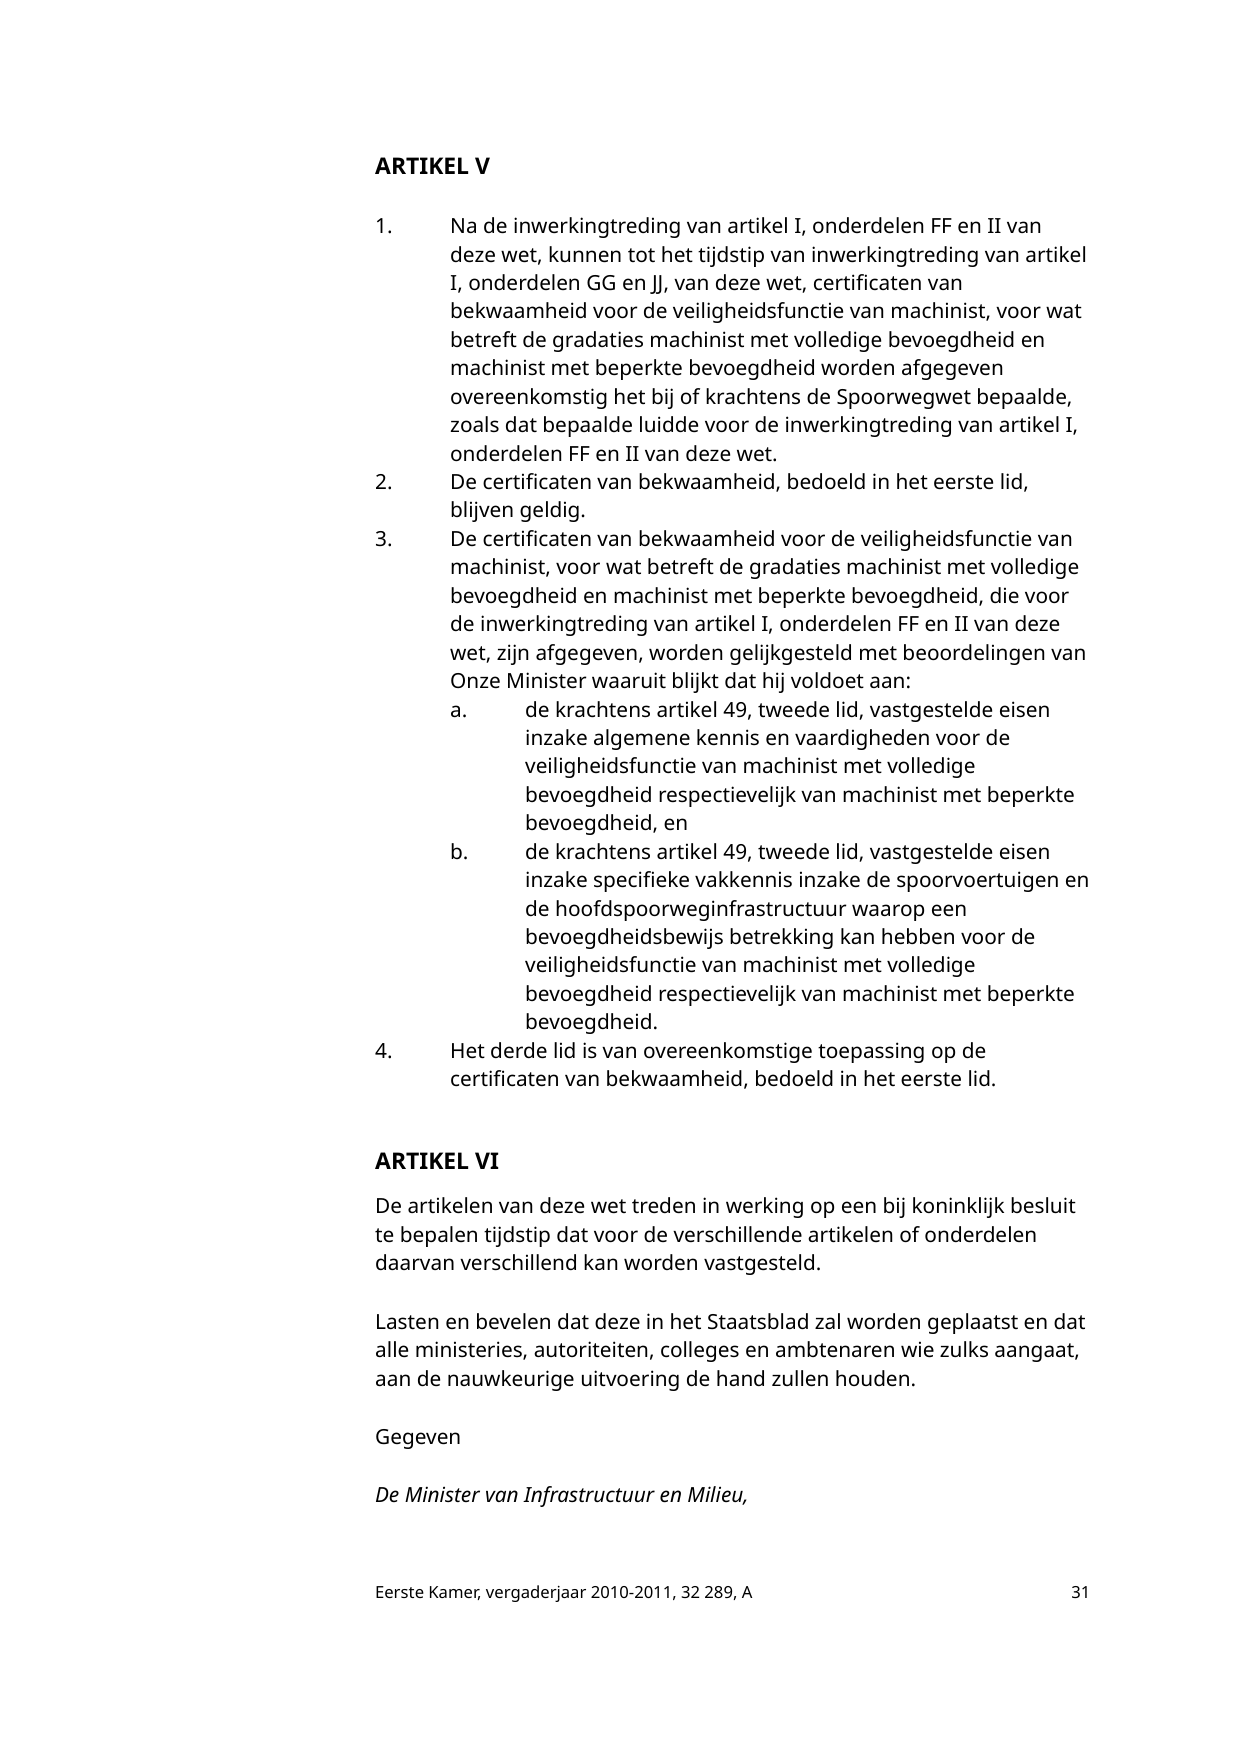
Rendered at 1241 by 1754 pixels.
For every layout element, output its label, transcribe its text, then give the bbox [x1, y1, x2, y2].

list De certificaten van bekwaamheid, bedoeld in het eerste lid, blijven geldig. [375, 467, 1090, 524]
subtitle ARTIKEL V [375, 150, 1090, 181]
list Na de inwerkingtreding van artikel I, onderdelen FF en II van deze wet, kunnen tot het tijdstip van inwerkingtreding van artikel I, onderdelen GG en JJ, van deze wet, certificaten van bekwaamheid voor de veiligheidsfunctie van machinist, voor wat betreft de gradaties machinist met volledige bevoegdheid en machinist met beperkte bevoegdheid worden afgegeven overeenkomstig het bij of krachtens de Spoorwegwet bepaalde, zoals dat bepaalde luidde voor de inwerkingtreding van artikel I, onderdelen FF en II van deze wet. [375, 211, 1090, 467]
text Gegeven [375, 1422, 1090, 1451]
list de krachtens artikel 49, tweede lid, vastgestelde eisen inzake algemene kennis en vaardigheden voor de veiligheidsfunctie van machinist met volledige bevoegdheid respectievelijk van machinist met beperkte bevoegdheid, en [450, 695, 1090, 837]
text De artikelen van deze wet treden in werking op een bij koninklijk besluit te bepalen tijdstip dat voor de verschillende artikelen of onderdelen daarvan verschillend kan worden vastgesteld. [375, 1192, 1090, 1277]
subtitle ARTIKEL VI [375, 1145, 1090, 1177]
list de krachtens artikel 49, tweede lid, vastgestelde eisen inzake specifieke vakkennis inzake de spoorvoertuigen en de hoofdspoorweginfrastructuur waarop een bevoegdheidsbewijs betrekking kan hebben voor de veiligheidsfunctie van machinist met volledige bevoegdheid respectievelijk van machinist met beperkte bevoegdheid. [450, 837, 1090, 1036]
list De certificaten van bekwaamheid voor de veiligheidsfunctie van machinist, voor wat betreft de gradaties machinist met volledige bevoegdheid en machinist met beperkte bevoegdheid, die voor de inwerkingtreding van artikel I, onderdelen FF en II van deze wet, zijn afgegeven, worden gelijkgesteld met beoordelingen van Onze Minister waaruit blijkt dat hij voldoet aan: [375, 524, 1090, 695]
text Lasten en bevelen dat deze in het Staatsblad zal worden geplaatst en dat alle ministeries, autoriteiten, colleges en ambtenaren wie zulks aangaat, aan de nauwkeurige uitvoering de hand zullen houden. [375, 1307, 1090, 1392]
list Het derde lid is van overeenkomstige toepassing op de certificaten van bekwaamheid, bedoeld in het eerste lid. [375, 1036, 1090, 1093]
text De Minister van Infrastructuur en Milieu, [375, 1481, 1090, 1509]
